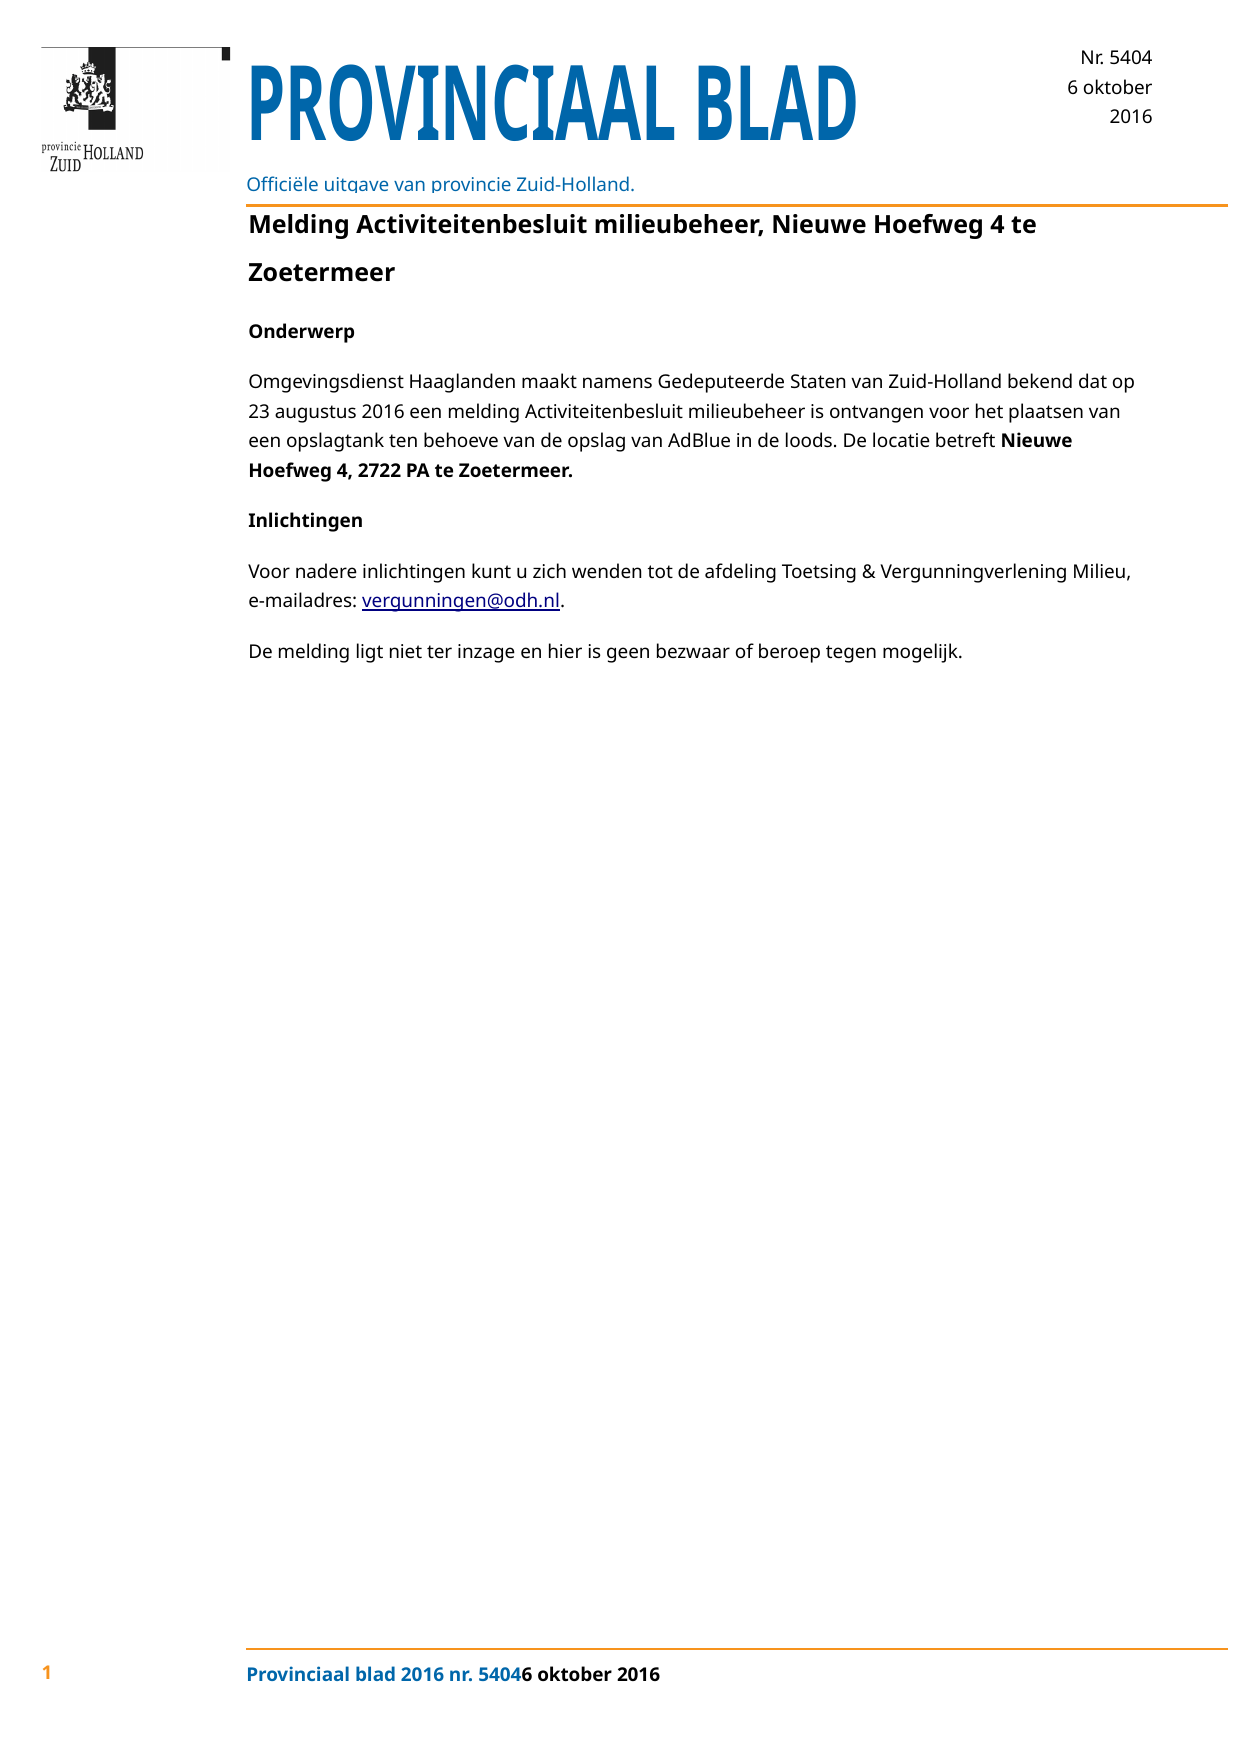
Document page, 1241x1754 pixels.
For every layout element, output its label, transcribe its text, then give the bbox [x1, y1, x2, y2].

text Onderwerp [248, 318, 1152, 344]
text Omgevingsdienst Haaglanden maakt namens Gedeputeerde Staten van Zuid-Holland bekend dat op 23 augustus 2016 een melding Activiteitenbesluit milieubeheer is ontvangen voor het plaatsen van een opslagtank ten behoeve van de opslag van AdBlue in de loods. De locatie betreft Nieuwe Hoefweg 4, 2722 PA te Zoetermeer. [248, 368, 1152, 483]
picture [41, 47, 231, 172]
text Inlichtingen [248, 507, 1152, 533]
text Melding Activiteitenbesluit milieubeheer, Nieuwe Hoefweg 4 te Zoetermeer [248, 207, 1152, 288]
text Voor nadere inlichtingen kunt u zich wenden tot de afdeling Toetsing & Vergunningverlening Milieu, e-mailadres: vergunningen@odh.nl. [248, 558, 1152, 613]
text De melding ligt niet ter inzage en hier is geen bezwaar of beroep tegen mogelijk. [248, 638, 1152, 664]
